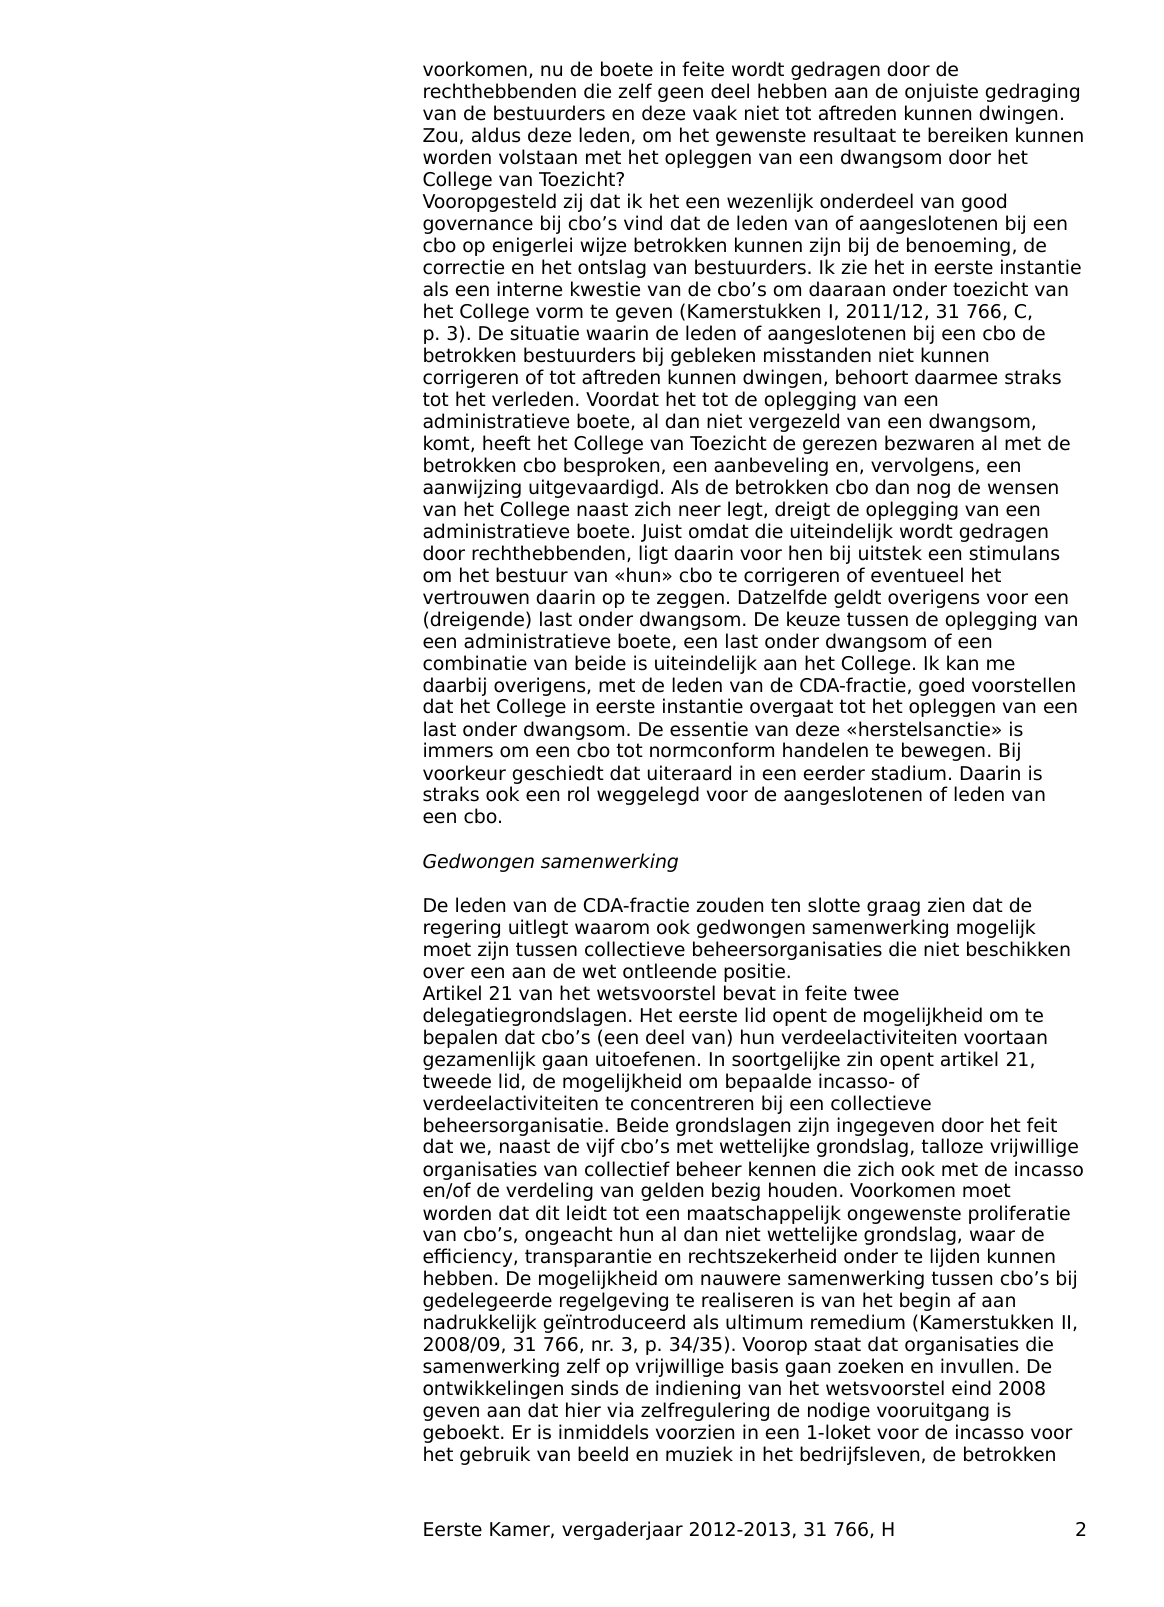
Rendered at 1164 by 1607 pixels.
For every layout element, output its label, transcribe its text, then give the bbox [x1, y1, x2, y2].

text Artikel 21 van het wetsvoorstel bevat in feite twee delegatiegrondslagen. Het eerste lid opent de mogelijkheid om te bepalen dat cbo’s (een deel van) hun verdeelactiviteiten voortaan gezamenlijk gaan uitoefenen. In soortgelijke zin opent artikel 21, tweede lid, de mogelijkheid om bepaalde incasso- of verdeelactiviteiten te concentreren bij een collectieve beheersorganisatie. Beide grondslagen zijn ingegeven door het feit dat we, naast de vijf cbo’s met wettelijke grondslag, talloze vrijwillige organisaties van collectief beheer kennen die zich ook met de incasso en/of de verdeling van gelden bezig houden. Voorkomen moet worden dat dit leidt tot een maatschappelijk ongewenste proliferatie van cbo’s, ongeacht hun al dan niet wettelijke grondslag, waar de efficiency, transparantie en rechtszekerheid onder te lijden kunnen hebben. De mogelijkheid om nauwere samenwerking tussen cbo’s bij gedelegeerde regelgeving te realiseren is van het begin af aan nadrukkelijk geïntroduceerd als ultimum remedium (Kamerstukken II, 2008/09, 31 766, nr. 3, p. 34/35). Voorop staat dat organisaties die samenwerking zelf op vrijwillige basis gaan zoeken en invullen. De ontwikkelingen sinds de indiening van het wetsvoorstel eind 2008 geven aan dat hier via zelfregulering de nodige vooruitgang is geboekt. Er is inmiddels voorzien in een 1-loket voor de incasso voor het gebruik van beeld en muziek in het bedrijfsleven, de betrokken [422, 983, 1087, 1466]
text voorkomen, nu de boete in feite wordt gedragen door de rechthebbenden die zelf geen deel hebben aan de onjuiste gedraging van de bestuurders en deze vaak niet tot aftreden kunnen dwingen. Zou, aldus deze leden, om het gewenste resultaat te bereiken kunnen worden volstaan met het opleggen van een dwangsom door het College van Toezicht? [422, 59, 1087, 191]
text Vooropgesteld zij dat ik het een wezenlijk onderdeel van good governance bij cbo’s vind dat de leden van of aangeslotenen bij een cbo op enigerlei wijze betrokken kunnen zijn bij de benoeming, de correctie en het ontslag van bestuurders. Ik zie het in eerste instantie als een interne kwestie van de cbo’s om daaraan onder toezicht van het College vorm te geven (Kamerstukken I, 2011/12, 31 766, C, p. 3). De situatie waarin de leden of aangeslotenen bij een cbo de betrokken bestuurders bij gebleken misstanden niet kunnen corrigeren of tot aftreden kunnen dwingen, behoort daarmee straks tot het verleden. Voordat het tot de oplegging van een administratieve boete, al dan niet vergezeld van een dwangsom, komt, heeft het College van Toezicht de gerezen bezwaren al met de betrokken cbo besproken, een aanbeveling en, vervolgens, een aanwijzing uitgevaardigd. Als de betrokken cbo dan nog de wensen van het College naast zich neer legt, dreigt de oplegging van een administratieve boete. Juist omdat die uiteindelijk wordt gedragen door rechthebbenden, ligt daarin voor hen bij uitstek een stimulans om het bestuur van «hun» cbo te corrigeren of eventueel het vertrouwen daarin op te zeggen. Datzelfde geldt overigens voor een (dreigende) last onder dwangsom. De keuze tussen de oplegging van een administratieve boete, een last onder dwangsom of een combinatie van beide is uiteindelijk aan het College. Ik kan me daarbij overigens, met de leden van de CDA-fractie, goed voorstellen dat het College in eerste instantie overgaat tot het opleggen van een last onder dwangsom. De essentie van deze «herstelsanctie» is immers om een cbo tot normconform handelen te bewegen. Bij voorkeur geschiedt dat uiteraard in een eerder stadium. Daarin is straks ook een rol weggelegd voor de aangeslotenen of leden van een cbo. [422, 191, 1087, 828]
text De leden van de CDA-fractie zouden ten slotte graag zien dat de regering uitlegt waarom ook gedwongen samenwerking mogelijk moet zijn tussen collectieve beheersorganisaties die niet beschikken over een aan de wet ontleende positie. [422, 895, 1087, 983]
subtitle Gedwongen samenwerking [422, 851, 1087, 872]
